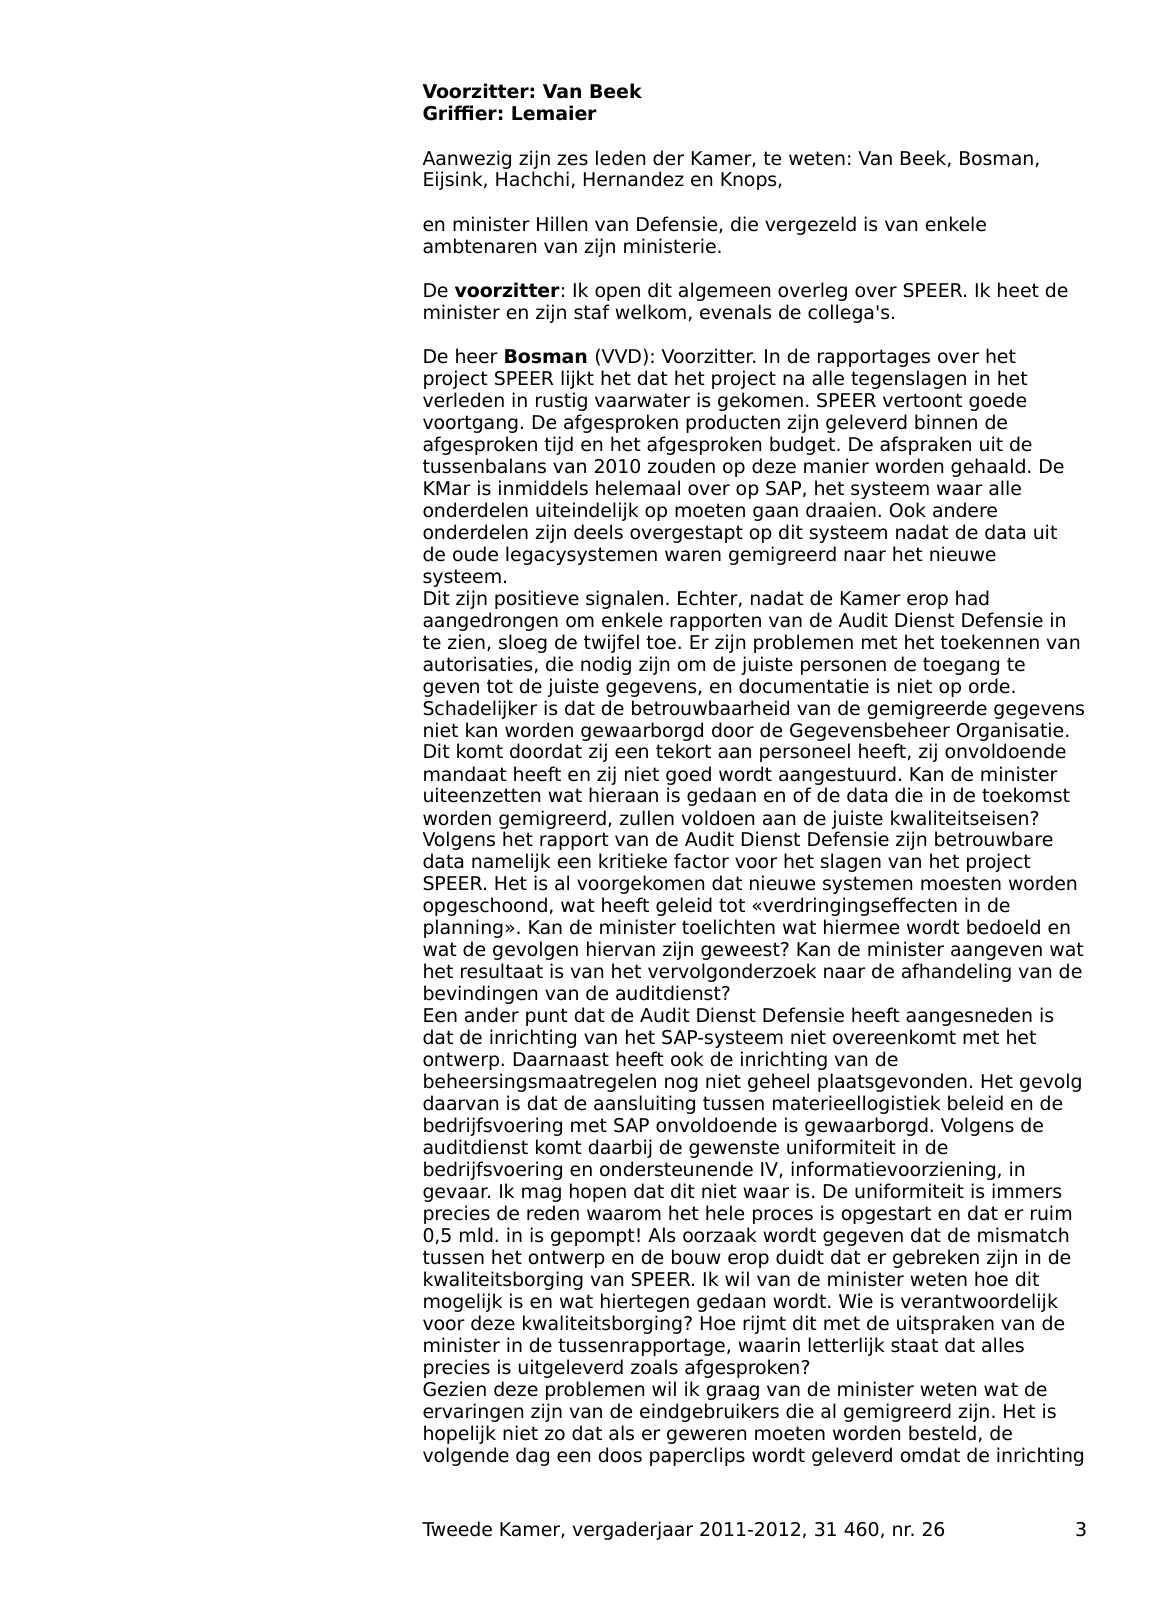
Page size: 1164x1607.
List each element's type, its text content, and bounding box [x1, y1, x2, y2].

text Gezien deze problemen wil ik graag van de minister weten wat de ervaringen zijn van de eindgebruikers die al gemigreerd zijn. Het is hopelijk niet zo dat als er geweren moeten worden besteld, de volgende dag een doos paperclips wordt geleverd omdat de inrichting [422, 1379, 1087, 1467]
text De heer Bosman (VVD): Voorzitter. In de rapportages over het project SPEER lijkt het dat het project na alle tegenslagen in het verleden in rustig vaarwater is gekomen. SPEER vertoont goede voortgang. De afgesproken producten zijn geleverd binnen de afgesproken tijd en het afgesproken budget. De afspraken uit de tussenbalans van 2010 zouden op deze manier worden gehaald. De KMar is inmiddels helemaal over op SAP, het systeem waar alle onderdelen uiteindelijk op moeten gaan draaien. Ook andere onderdelen zijn deels overgestapt op dit systeem nadat de data uit de oude legacysystemen waren gemigreerd naar het nieuwe systeem. [422, 346, 1087, 588]
text Dit zijn positieve signalen. Echter, nadat de Kamer erop had aangedrongen om enkele rapporten van de Audit Dienst Defensie in te zien, sloeg de twijfel toe. Er zijn problemen met het toekennen van autorisaties, die nodig zijn om de juiste personen de toegang te geven tot de juiste gegevens, en documentatie is niet op orde. Schadelijker is dat de betrouwbaarheid van de gemigreerde gegevens niet kan worden gewaarborgd door de Gegevensbeheer Organisatie. Dit komt doordat zij een tekort aan personeel heeft, zij onvoldoende mandaat heeft en zij niet goed wordt aangestuurd. Kan de minister uiteenzetten wat hieraan is gedaan en of de data die in de toekomst worden gemigreerd, zullen voldoen aan de juiste kwaliteitseisen? Volgens het rapport van de Audit Dienst Defensie zijn betrouwbare data namelijk een kritieke factor voor het slagen van het project SPEER. Het is al voorgekomen dat nieuwe systemen moesten worden opgeschoond, wat heeft geleid tot «verdringingseffecten in de planning». Kan de minister toelichten wat hiermee wordt bedoeld en wat de gevolgen hiervan zijn geweest? Kan de minister aangeven wat het resultaat is van het vervolgonderzoek naar de afhandeling van de bevindingen van de auditdienst? [422, 588, 1087, 1005]
text Voorzitter: Van Beek [422, 81, 1087, 103]
text en minister Hillen van Defensie, die vergezeld is van enkele ambtenaren van zijn ministerie. [422, 213, 1087, 257]
text Aanwezig zijn zes leden der Kamer, te weten: Van Beek, Bosman, Eijsink, Hachchi, Hernandez en Knops, [422, 147, 1087, 191]
text De voorzitter: Ik open dit algemeen overleg over SPEER. Ik heet de minister en zijn staf welkom, evenals de collega's. [422, 280, 1087, 324]
text Een ander punt dat de Audit Dienst Defensie heeft aangesneden is dat de inrichting van het SAP-systeem niet overeenkomt met het ontwerp. Daarnaast heeft ook de inrichting van de beheersingsmaatregelen nog niet geheel plaatsgevonden. Het gevolg daarvan is dat de aansluiting tussen materieellogistiek beleid en de bedrijfsvoering met SAP onvoldoende is gewaarborgd. Volgens de auditdienst komt daarbij de gewenste uniformiteit in de bedrijfsvoering en ondersteunende IV, informatievoorziening, in gevaar. Ik mag hopen dat dit niet waar is. De uniformiteit is immers precies de reden waarom het hele proces is opgestart en dat er ruim 0,5 mld. in is gepompt! Als oorzaak wordt gegeven dat de mismatch tussen het ontwerp en de bouw erop duidt dat er gebreken zijn in de kwaliteitsborging van SPEER. Ik wil van de minister weten hoe dit mogelijk is en wat hiertegen gedaan wordt. Wie is verantwoordelijk voor deze kwaliteitsborging? Hoe rijmt dit met de uitspraken van de minister in de tussenrapportage, waarin letterlijk staat dat alles precies is uitgeleverd zoals afgesproken? [422, 1005, 1087, 1379]
text Griffier: Lemaier [422, 103, 1087, 125]
